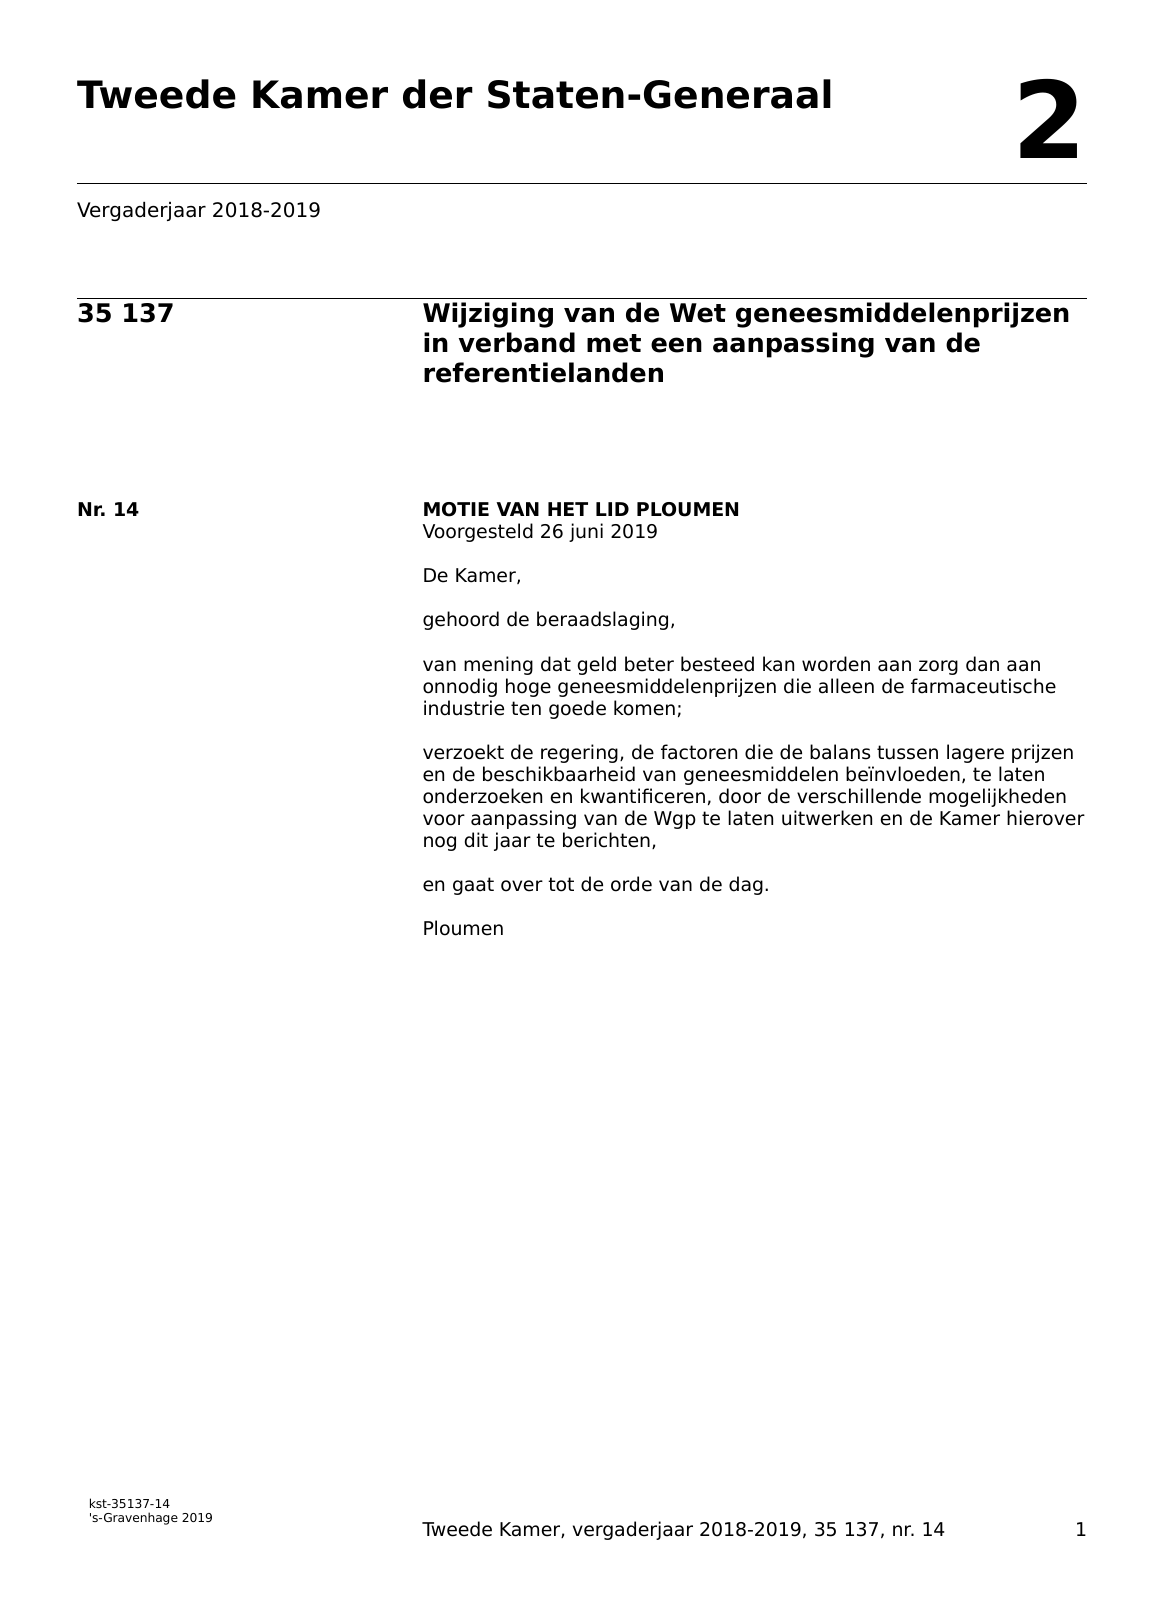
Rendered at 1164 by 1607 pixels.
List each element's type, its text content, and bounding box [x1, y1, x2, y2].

table_header Tweede Kamer der Staten-Generaal [77, 59, 886, 183]
text van mening dat geld beter besteed kan worden aan zorg dan aan onnodig hoge geneesmiddelenprijzen die alleen de farmaceutische industrie ten goede komen; [422, 653, 1087, 719]
table_header 2 [886, 59, 1087, 183]
text gehoord de beraadslaging, [422, 609, 1087, 631]
subtitle Nr. 14 MOTIE VAN HET LID PLOUMEN [77, 499, 1087, 521]
text Ploumen [422, 918, 1087, 940]
text verzoekt de regering, de factoren die de balans tussen lagere prijzen en de beschikbaarheid van geneesmiddelen beïnvloeden, te laten onderzoeken en kwantificeren, door de verschillende mogelijkheden voor aanpassing van de Wgp te laten uitwerken en de Kamer hierover nog dit jaar te berichten, [422, 742, 1087, 852]
table_cell Vergaderjaar 2018-2019 [77, 184, 1087, 298]
text 's-Gravenhage 2019 [88, 1511, 323, 1525]
text kst-35137-14 [88, 1497, 323, 1511]
subtitle 35 137 Wijziging van de Wet geneesmiddelenprijzen in verband met een aanpassing van de referentielanden [77, 299, 1087, 388]
text en gaat over tot de orde van de dag. [422, 874, 1087, 896]
text Voorgesteld 26 juni 2019 [422, 521, 1087, 543]
text De Kamer, [422, 565, 1087, 587]
